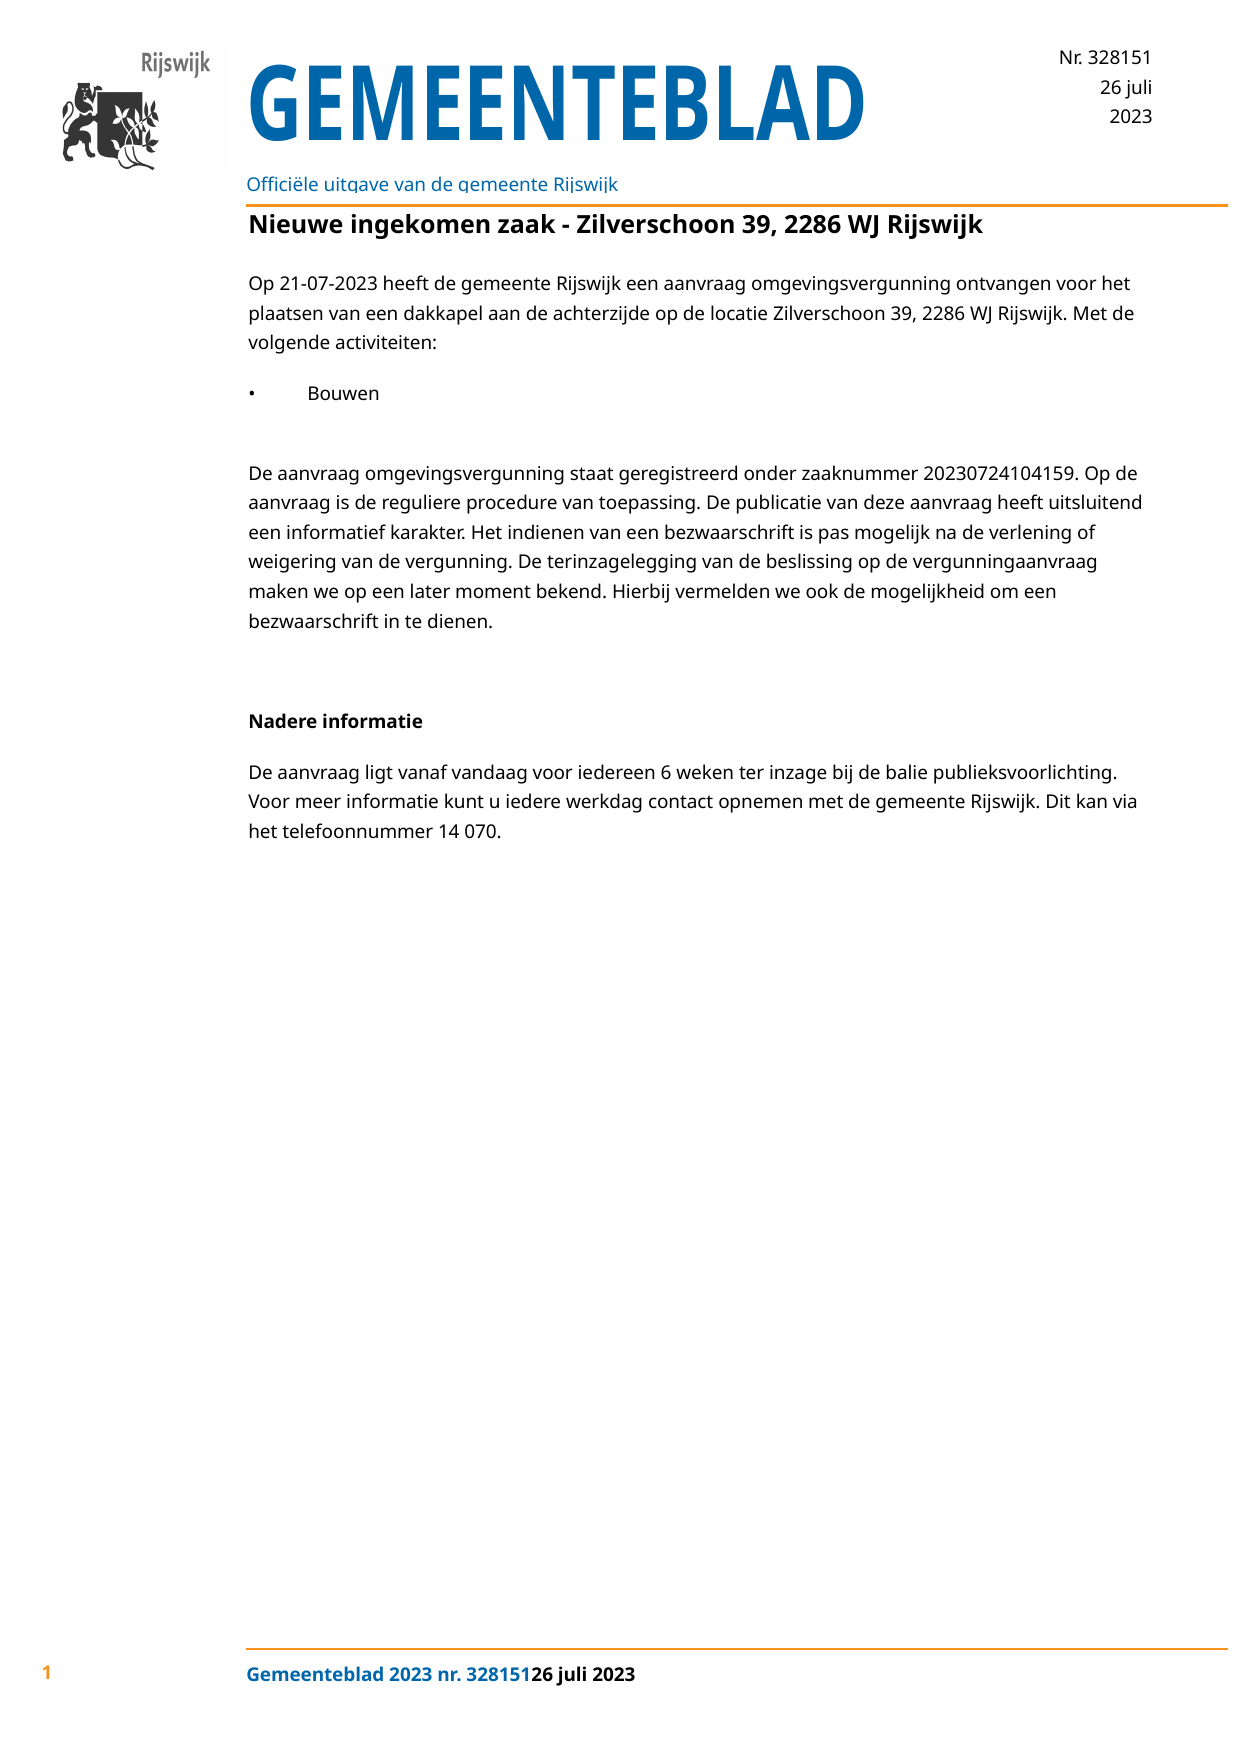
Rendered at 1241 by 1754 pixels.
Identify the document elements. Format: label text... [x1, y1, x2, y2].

text Nieuwe ingekomen zaak - Zilverschoon 39, 2286 WJ Rijswijk [248, 207, 1152, 241]
text De aanvraag omgevingsvergunning staat geregistreerd onder zaaknummer 20230724104159. Op de aanvraag is de reguliere procedure van toepassing. De publicatie van deze aanvraag heeft uitsluitend een informatief karakter. Het indienen van een bezwaarschrift is pas mogelijk na de verlening of weigering van de vergunning. De terinzagelegging van de beslissing op de vergunningaanvraag maken we op een later moment bekend. Hierbij vermelden we ook de mogelijkheid om een bezwaarschrift in te dienen. [248, 460, 1152, 633]
text De aanvraag ligt vanaf vandaag voor iedereen 6 weken ter inzage bij de balie publieksvoorlichting. Voor meer informatie kunt u iedere werkdag contact opnemen met de gemeente Rijswijk. Dit kan via het telefoonnummer 14 070. [248, 759, 1152, 844]
list Bouwen [248, 380, 1152, 406]
picture [41, 47, 231, 172]
text Op 21-07-2023 heeft de gemeente Rijswijk een aanvraag omgevingsvergunning ontvangen voor het plaatsen van een dakkapel aan de achterzijde op de locatie Zilverschoon 39, 2286 WJ Rijswijk. Met de volgende activiteiten: [248, 270, 1152, 355]
text Nadere informatie [248, 709, 1152, 734]
